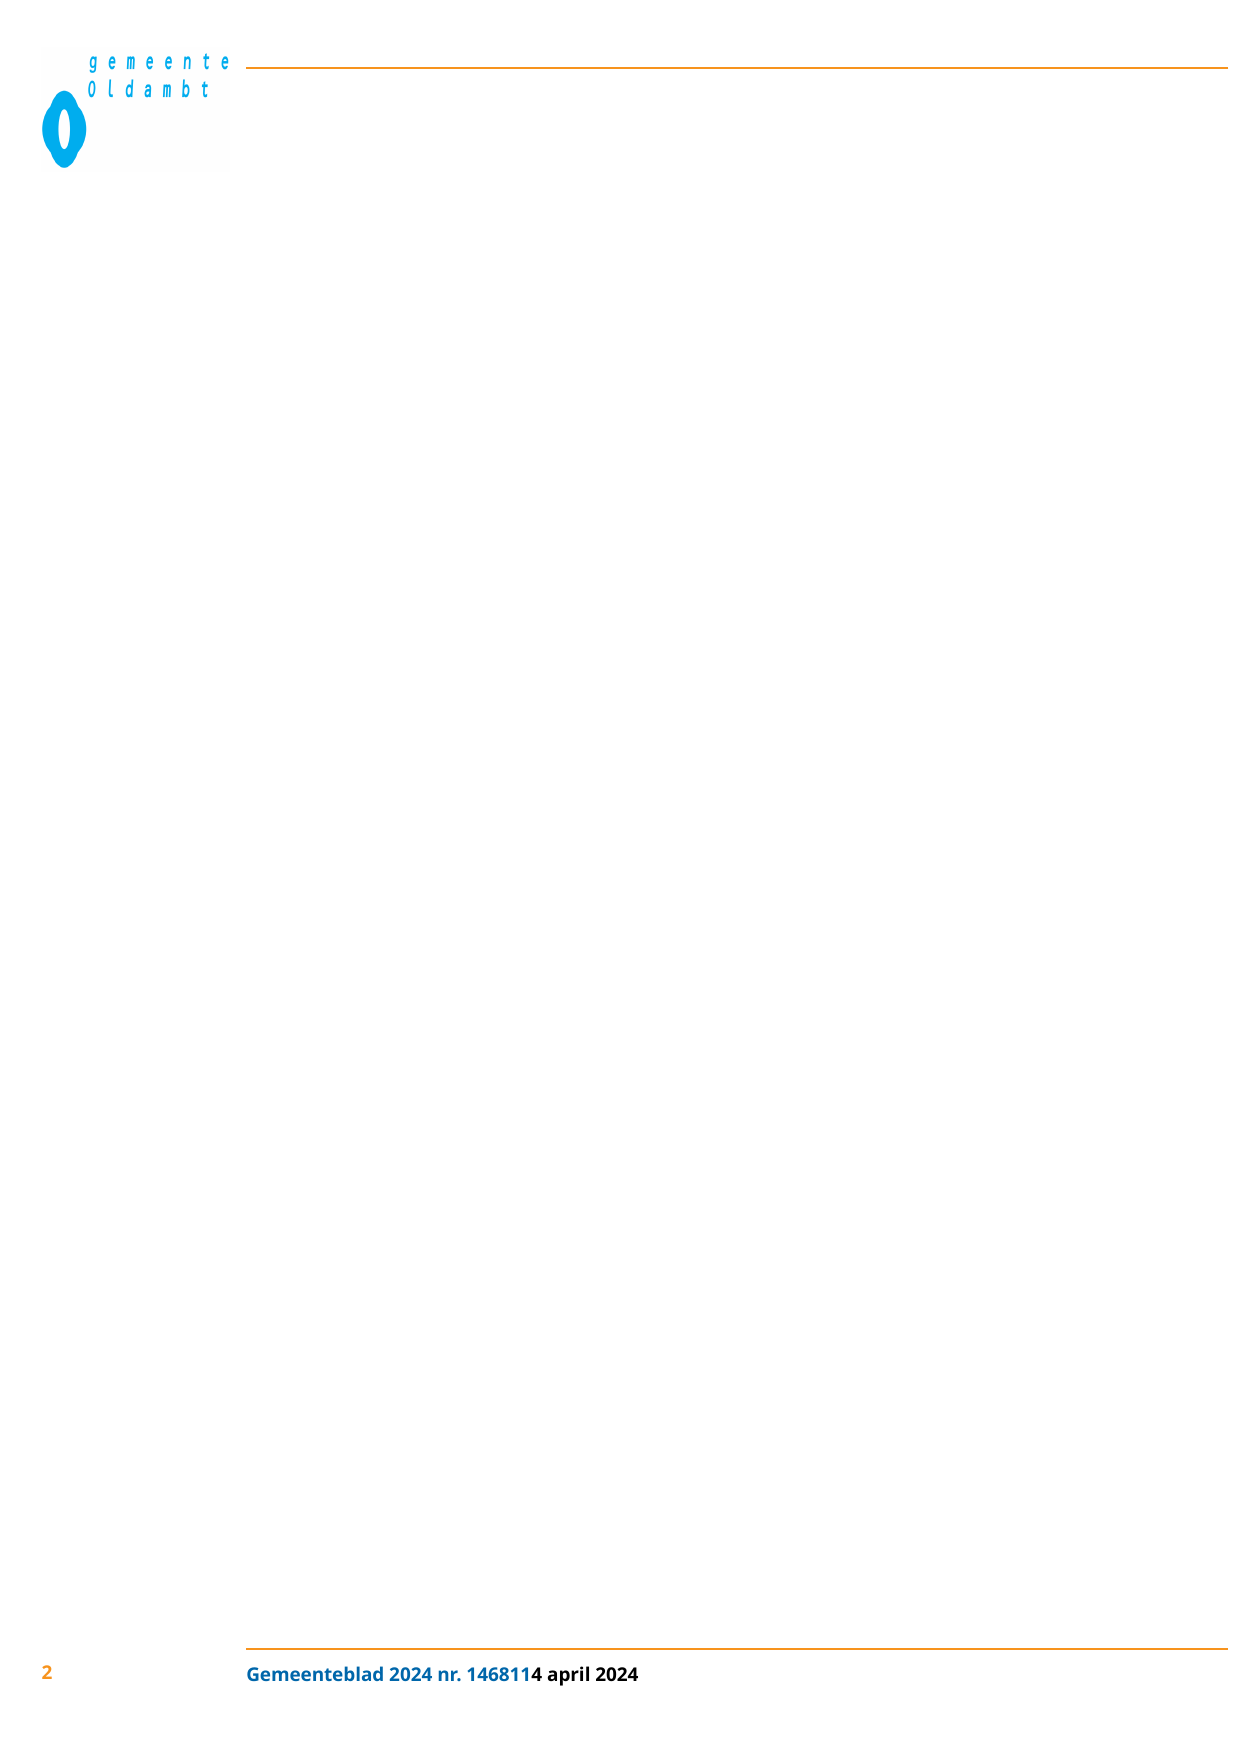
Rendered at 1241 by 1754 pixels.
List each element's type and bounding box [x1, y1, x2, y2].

picture [41, 47, 231, 172]
